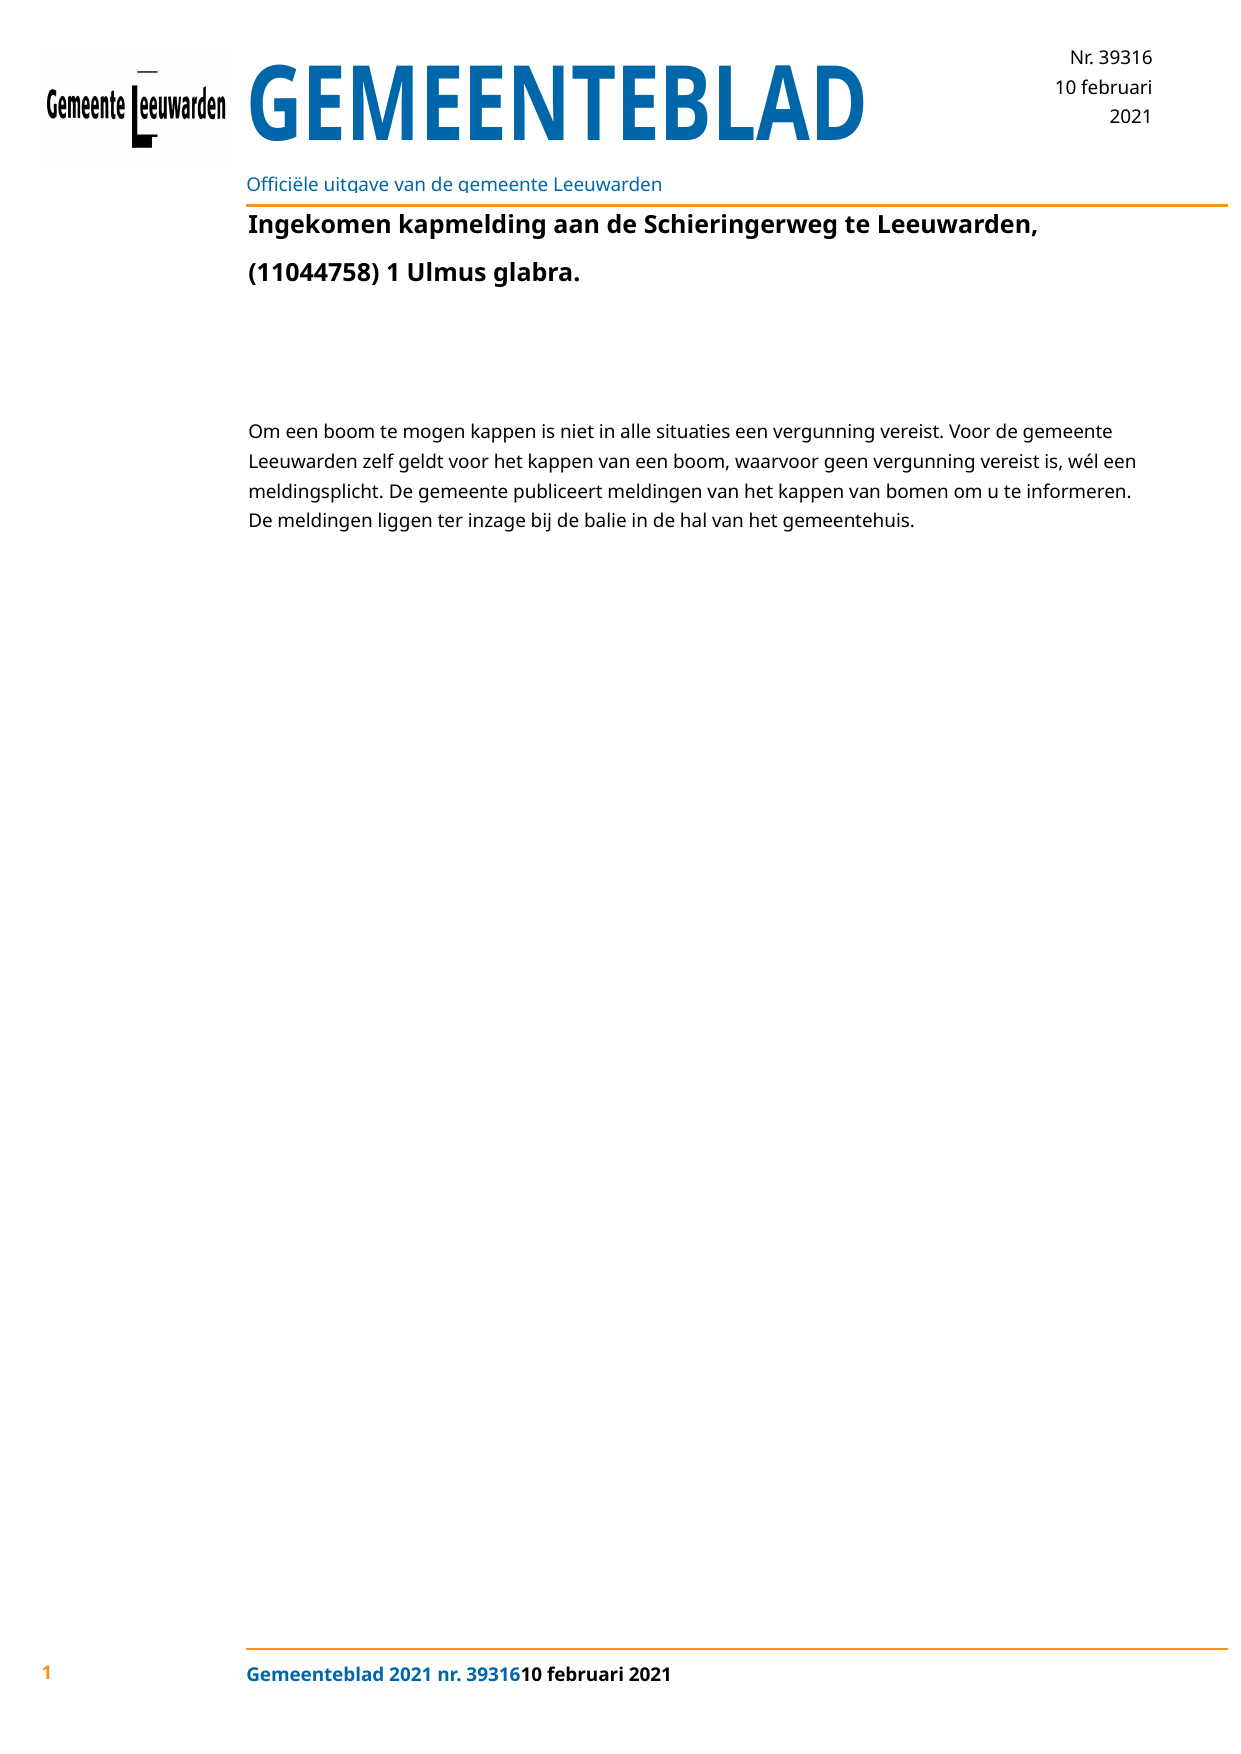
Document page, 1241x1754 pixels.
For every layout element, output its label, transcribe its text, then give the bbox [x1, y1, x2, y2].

picture [41, 47, 231, 172]
text Ingekomen kapmelding aan de Schieringerweg te Leeuwarden, (11044758) 1 Ulmus glabra. [248, 207, 1152, 288]
text Om een boom te mogen kappen is niet in alle situaties een vergunning vereist. Voor de gemeente Leeuwarden zelf geldt voor het kappen van een boom, waarvoor geen vergunning vereist is, wél een meldingsplicht. De gemeente publiceert meldingen van het kappen van bomen om u te informeren. De meldingen liggen ter inzage bij de balie in de hal van het gemeentehuis. [248, 419, 1152, 533]
